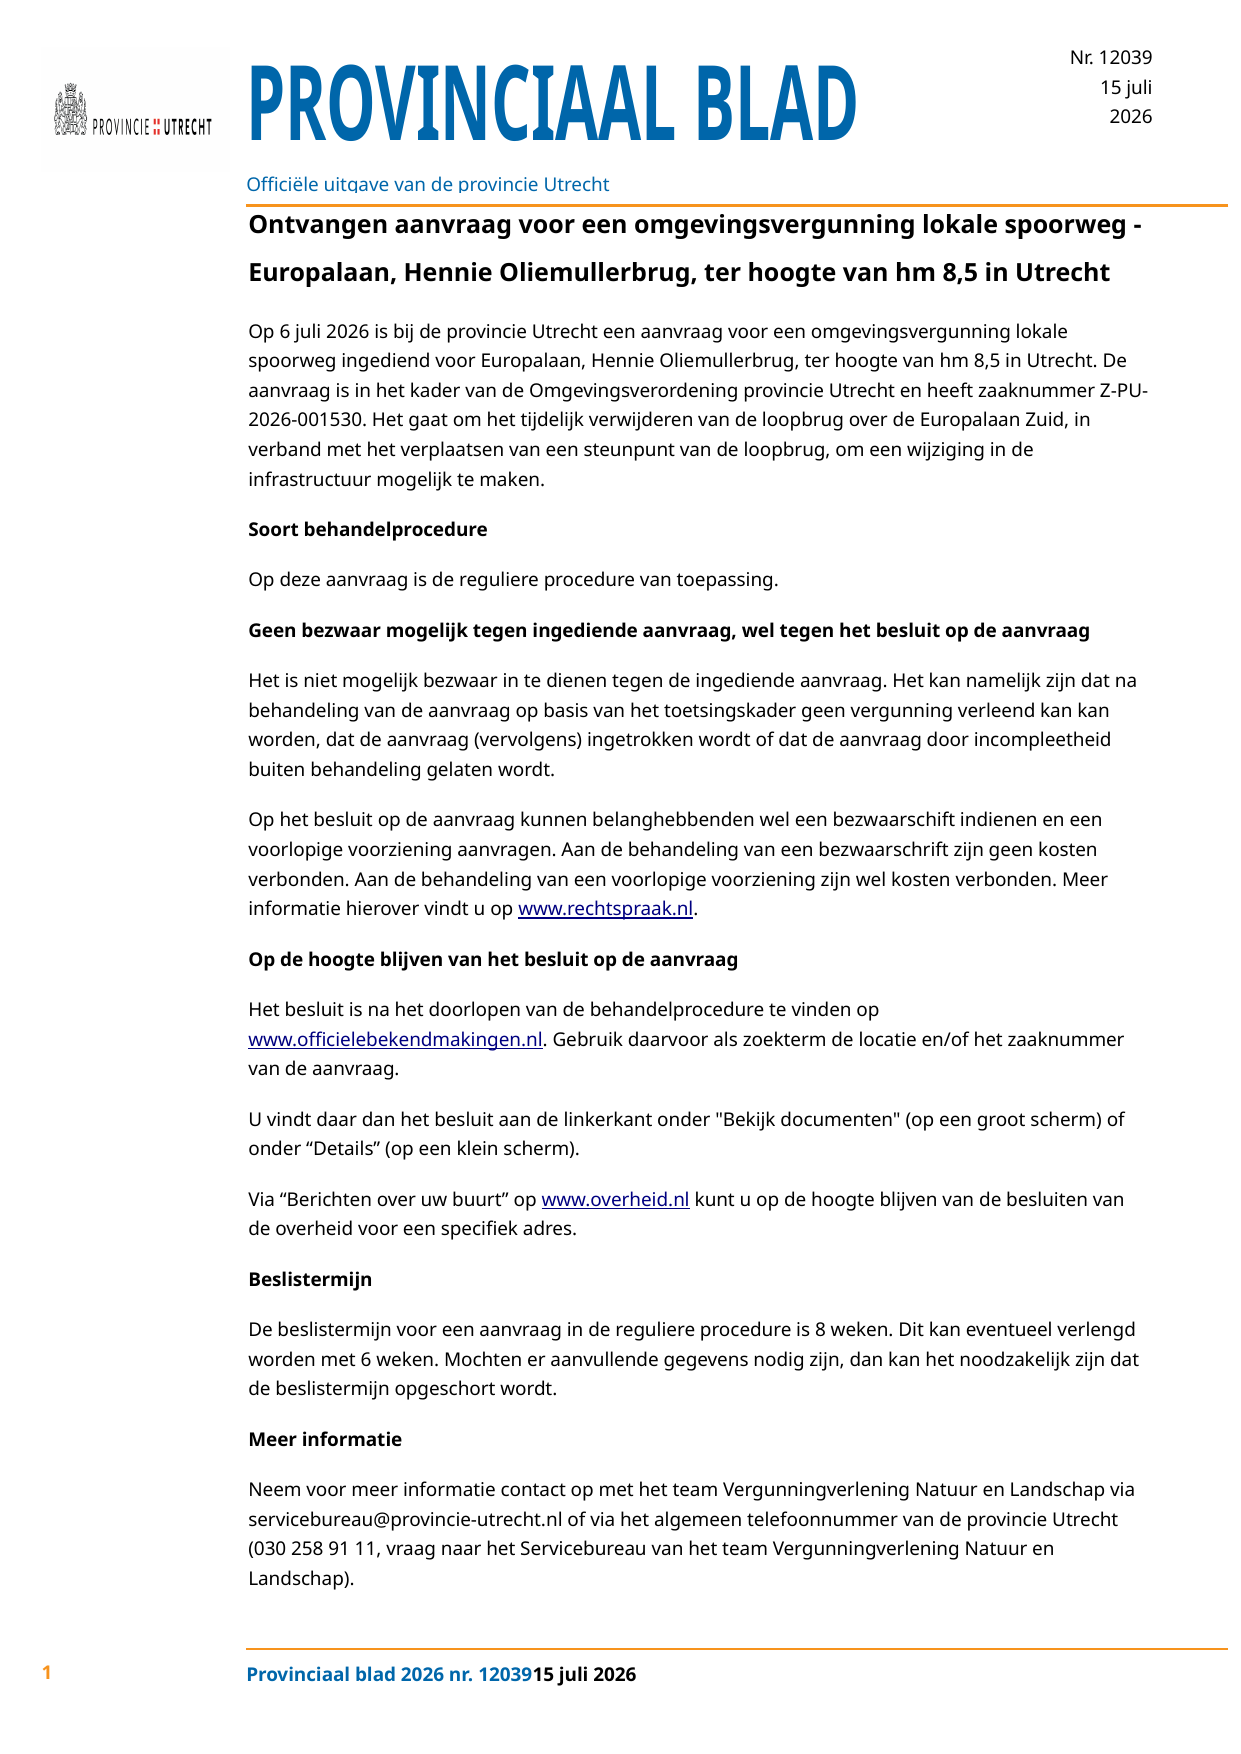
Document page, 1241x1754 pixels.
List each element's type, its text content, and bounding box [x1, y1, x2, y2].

text Geen bezwaar mogelijk tegen ingediende aanvraag, wel tegen het besluit op de aanvraag [248, 617, 1152, 643]
text De beslistermijn voor een aanvraag in de reguliere procedure is 8 weken. Dit kan eventueel verlengd worden met 6 weken. Mochten er aanvullende gegevens nodig zijn, dan kan het noodzakelijk zijn dat de beslistermijn opgeschort wordt. [248, 1316, 1152, 1401]
text Op de hoogte blijven van het besluit op de aanvraag [248, 946, 1152, 972]
text U vindt daar dan het besluit aan de linkerkant onder "Bekijk documenten" (op een groot scherm) of onder “Details” (op een klein scherm). [248, 1106, 1152, 1161]
text Op 6 juli 2026 is bij de provincie Utrecht een aanvraag voor een omgevingsvergunning lokale spoorweg ingediend voor Europalaan, Hennie Oliemullerbrug, ter hoogte van hm 8,5 in Utrecht. De aanvraag is in het kader van de Omgevingsverordening provincie Utrecht en heeft zaaknummer Z-PU-2026-001530. Het gaat om het tijdelijk verwijderen van de loopbrug over de Europalaan Zuid, in verband met het verplaatsen van een steunpunt van de loopbrug, om een wijziging in de infrastructuur mogelijk te maken. [248, 318, 1152, 492]
text Beslistermijn [248, 1266, 1152, 1292]
text Ontvangen aanvraag voor een omgevingsvergunning lokale spoorweg - Europalaan, Hennie Oliemullerbrug, ter hoogte van hm 8,5 in Utrecht [248, 207, 1152, 288]
text Meer informatie [248, 1426, 1152, 1452]
text Soort behandelprocedure [248, 516, 1152, 542]
text Op deze aanvraag is de reguliere procedure van toepassing. [248, 567, 1152, 592]
text Het is niet mogelijk bezwaar in te dienen tegen de ingediende aanvraag. Het kan namelijk zijn dat na behandeling van de aanvraag op basis van het toetsingskader geen vergunning verleend kan kan worden, dat de aanvraag (vervolgens) ingetrokken wordt of dat de aanvraag door incompleetheid buiten behandeling gelaten wordt. [248, 667, 1152, 782]
text Neem voor meer informatie contact op met het team Vergunningverlening Natuur en Landschap via servicebureau@provincie-utrecht.nl of via het algemeen telefoonnummer van de provincie Utrecht (030 258 91 11, vraag naar het Servicebureau van het team Vergunningverlening Natuur en Landschap). [248, 1476, 1152, 1591]
picture [41, 47, 231, 172]
text Via “Berichten over uw buurt” op www.overheid.nl kunt u op de hoogte blijven van de besluiten van de overheid voor een specifiek adres. [248, 1186, 1152, 1241]
text Op het besluit op de aanvraag kunnen belanghebbenden wel een bezwaarschift indienen en een voorlopige voorziening aanvragen. Aan de behandeling van een bezwaarschrift zijn geen kosten verbonden. Aan de behandeling van een voorlopige voorziening zijn wel kosten verbonden. Meer informatie hierover vindt u op www.rechtspraak.nl. [248, 807, 1152, 921]
text Het besluit is na het doorlopen van de behandelprocedure te vinden op www.officielebekendmakingen.nl. Gebruik daarvoor als zoekterm de locatie en/of het zaaknummer van de aanvraag. [248, 996, 1152, 1081]
